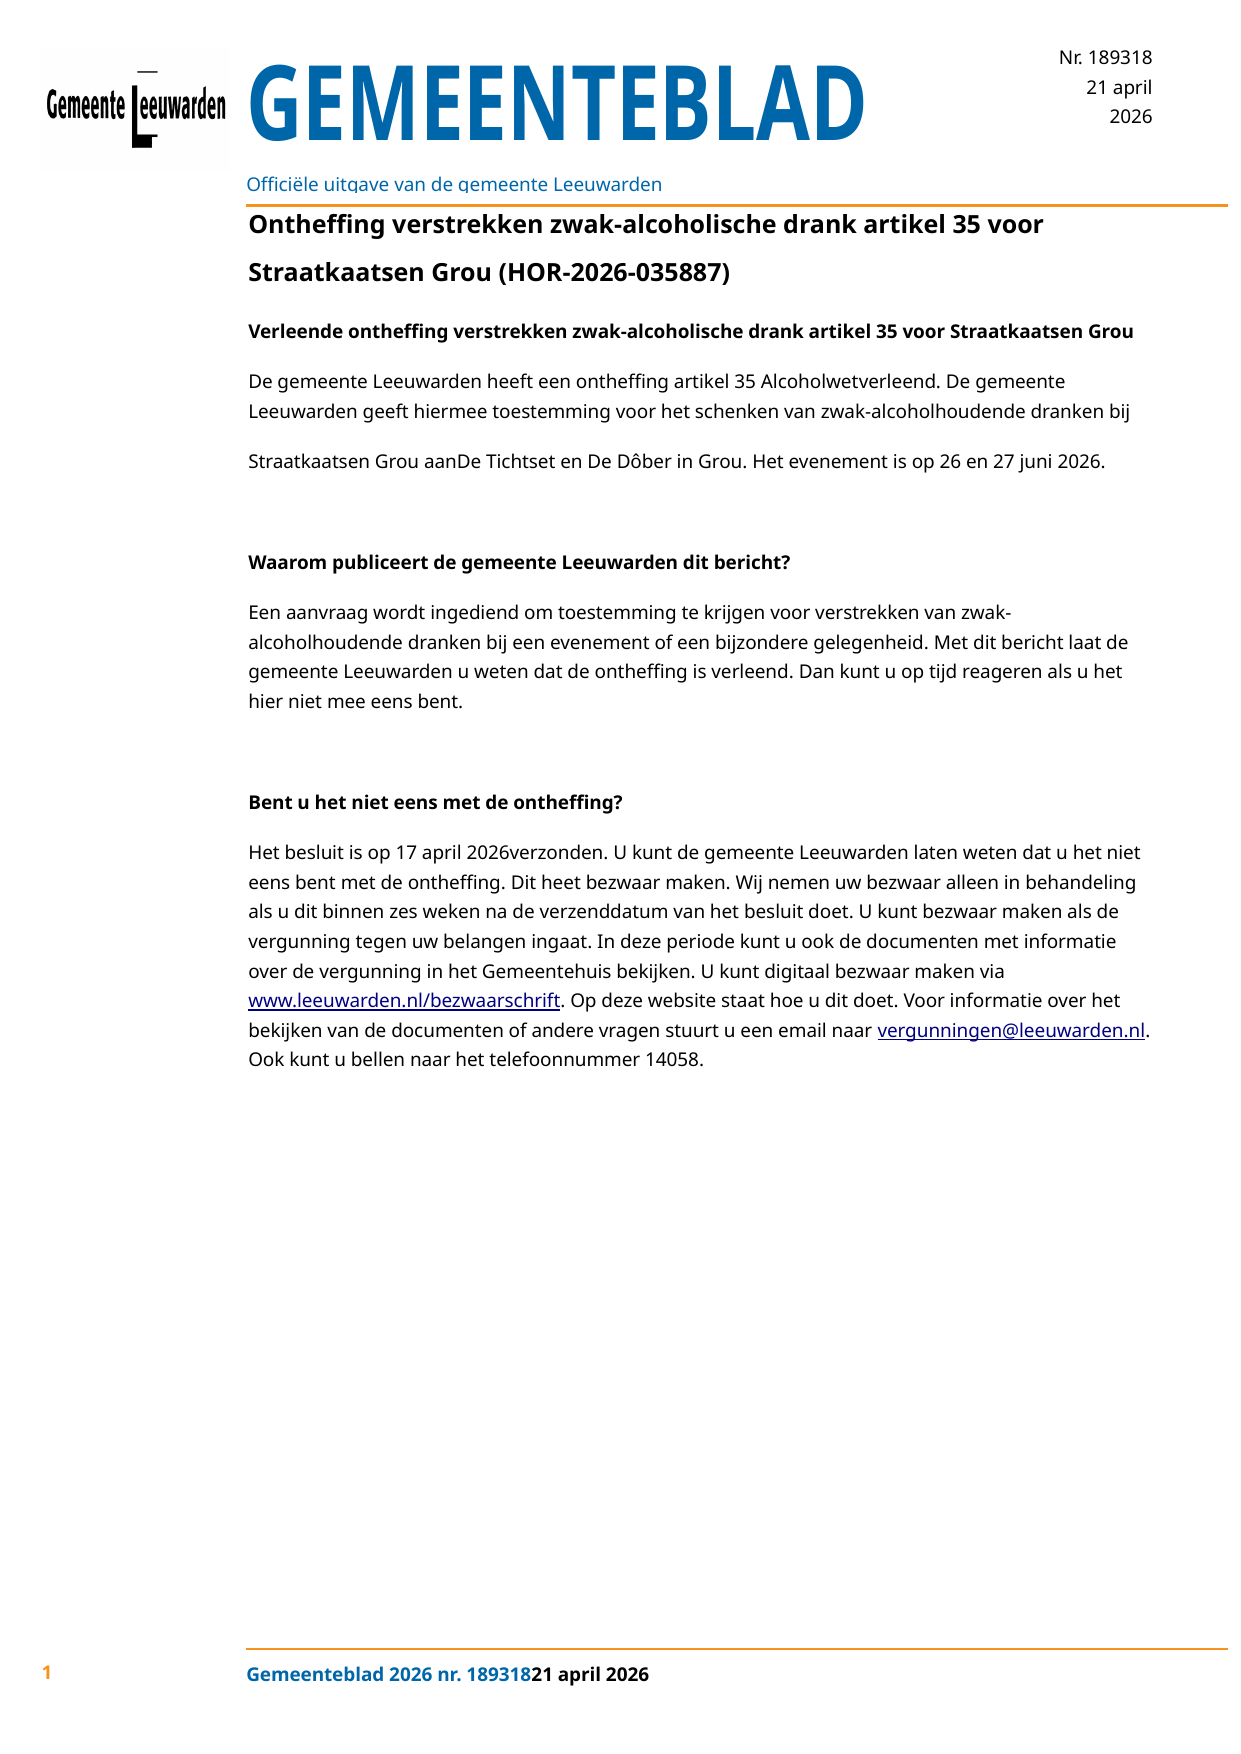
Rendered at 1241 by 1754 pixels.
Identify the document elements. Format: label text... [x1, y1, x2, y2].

text Straatkaatsen Grou aanDe Tichtset en De Dôber in Grou. Het evenement is op 26 en 27 juni 2026. [248, 448, 1152, 474]
text Waarom publiceert de gemeente Leeuwarden dit bericht? [248, 549, 1152, 575]
text Het besluit is op 17 april 2026verzonden. U kunt de gemeente Leeuwarden laten weten dat u het niet eens bent met de ontheffing. Dit heet bezwaar maken. Wij nemen uw bezwaar alleen in behandeling als u dit binnen zes weken na de verzenddatum van het besluit doet. U kunt bezwaar maken als de vergunning tegen uw belangen ingaat. In deze periode kunt u ook de documenten met informatie over de vergunning in het Gemeentehuis bekijken. U kunt digitaal bezwaar maken via www.leeuwarden.nl/bezwaarschrift. Op deze website staat hoe u dit doet. Voor informatie over het bekijken van de documenten of andere vragen stuurt u een email naar vergunningen@leeuwarden.nl. Ook kunt u bellen naar het telefoonnummer 14058. [248, 839, 1152, 1072]
text Ontheffing verstrekken zwak-alcoholische drank artikel 35 voor Straatkaatsen Grou (HOR-2026-035887) [248, 207, 1152, 288]
text De gemeente Leeuwarden heeft een ontheffing artikel 35 Alcoholwetverleend. De gemeente Leeuwarden geeft hiermee toestemming voor het schenken van zwak-alcoholhoudende dranken bij [248, 368, 1152, 424]
text Een aanvraag wordt ingediend om toestemming te krijgen voor verstrekken van zwak-alcoholhoudende dranken bij een evenement of een bijzondere gelegenheid. Met dit bericht laat de gemeente Leeuwarden u weten dat de ontheffing is verleend. Dan kunt u op tijd reageren als u het hier niet mee eens bent. [248, 599, 1152, 714]
text Verleende ontheffing verstrekken zwak-alcoholische drank artikel 35 voor Straatkaatsen Grou [248, 318, 1152, 344]
picture [41, 47, 231, 172]
text Bent u het niet eens met de ontheffing? [248, 789, 1152, 815]
